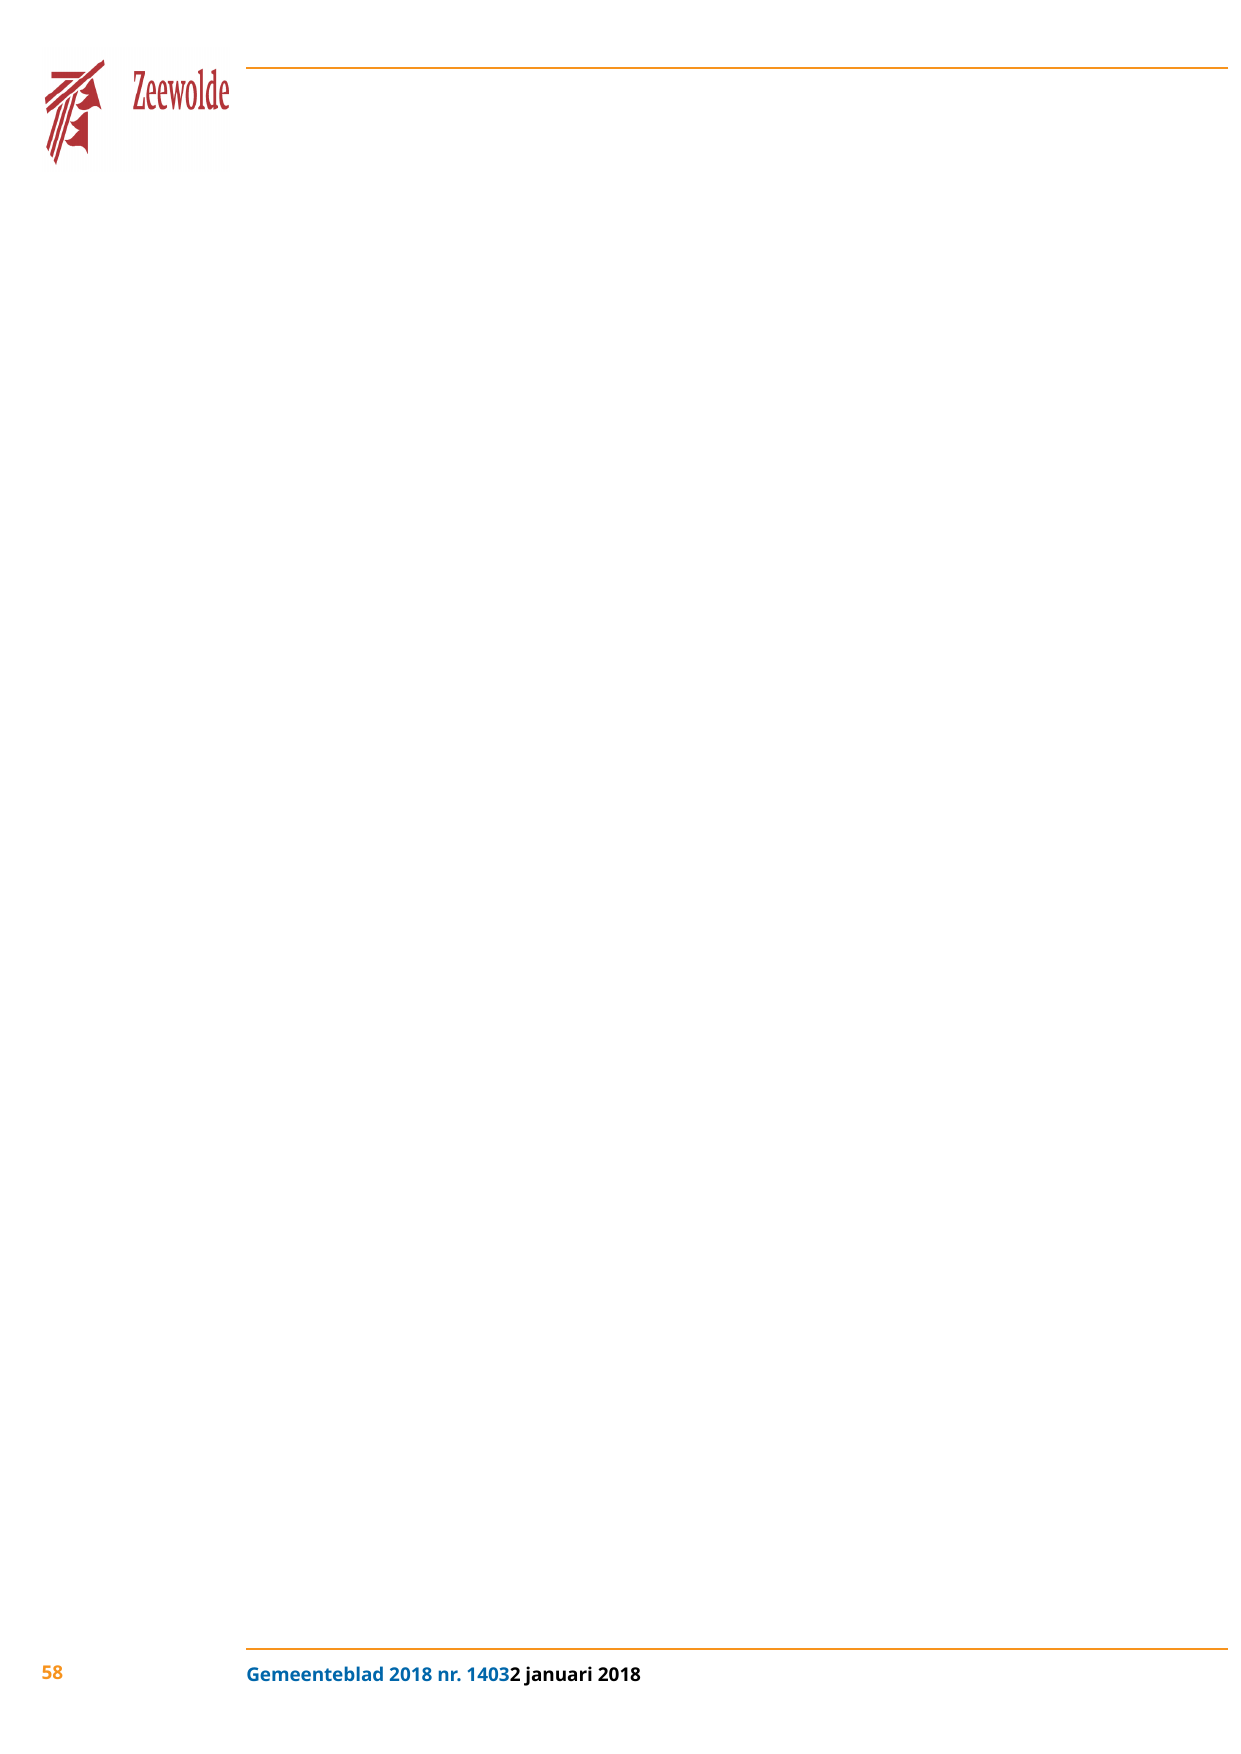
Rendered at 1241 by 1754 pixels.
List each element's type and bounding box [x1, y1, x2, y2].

picture [41, 47, 231, 172]
